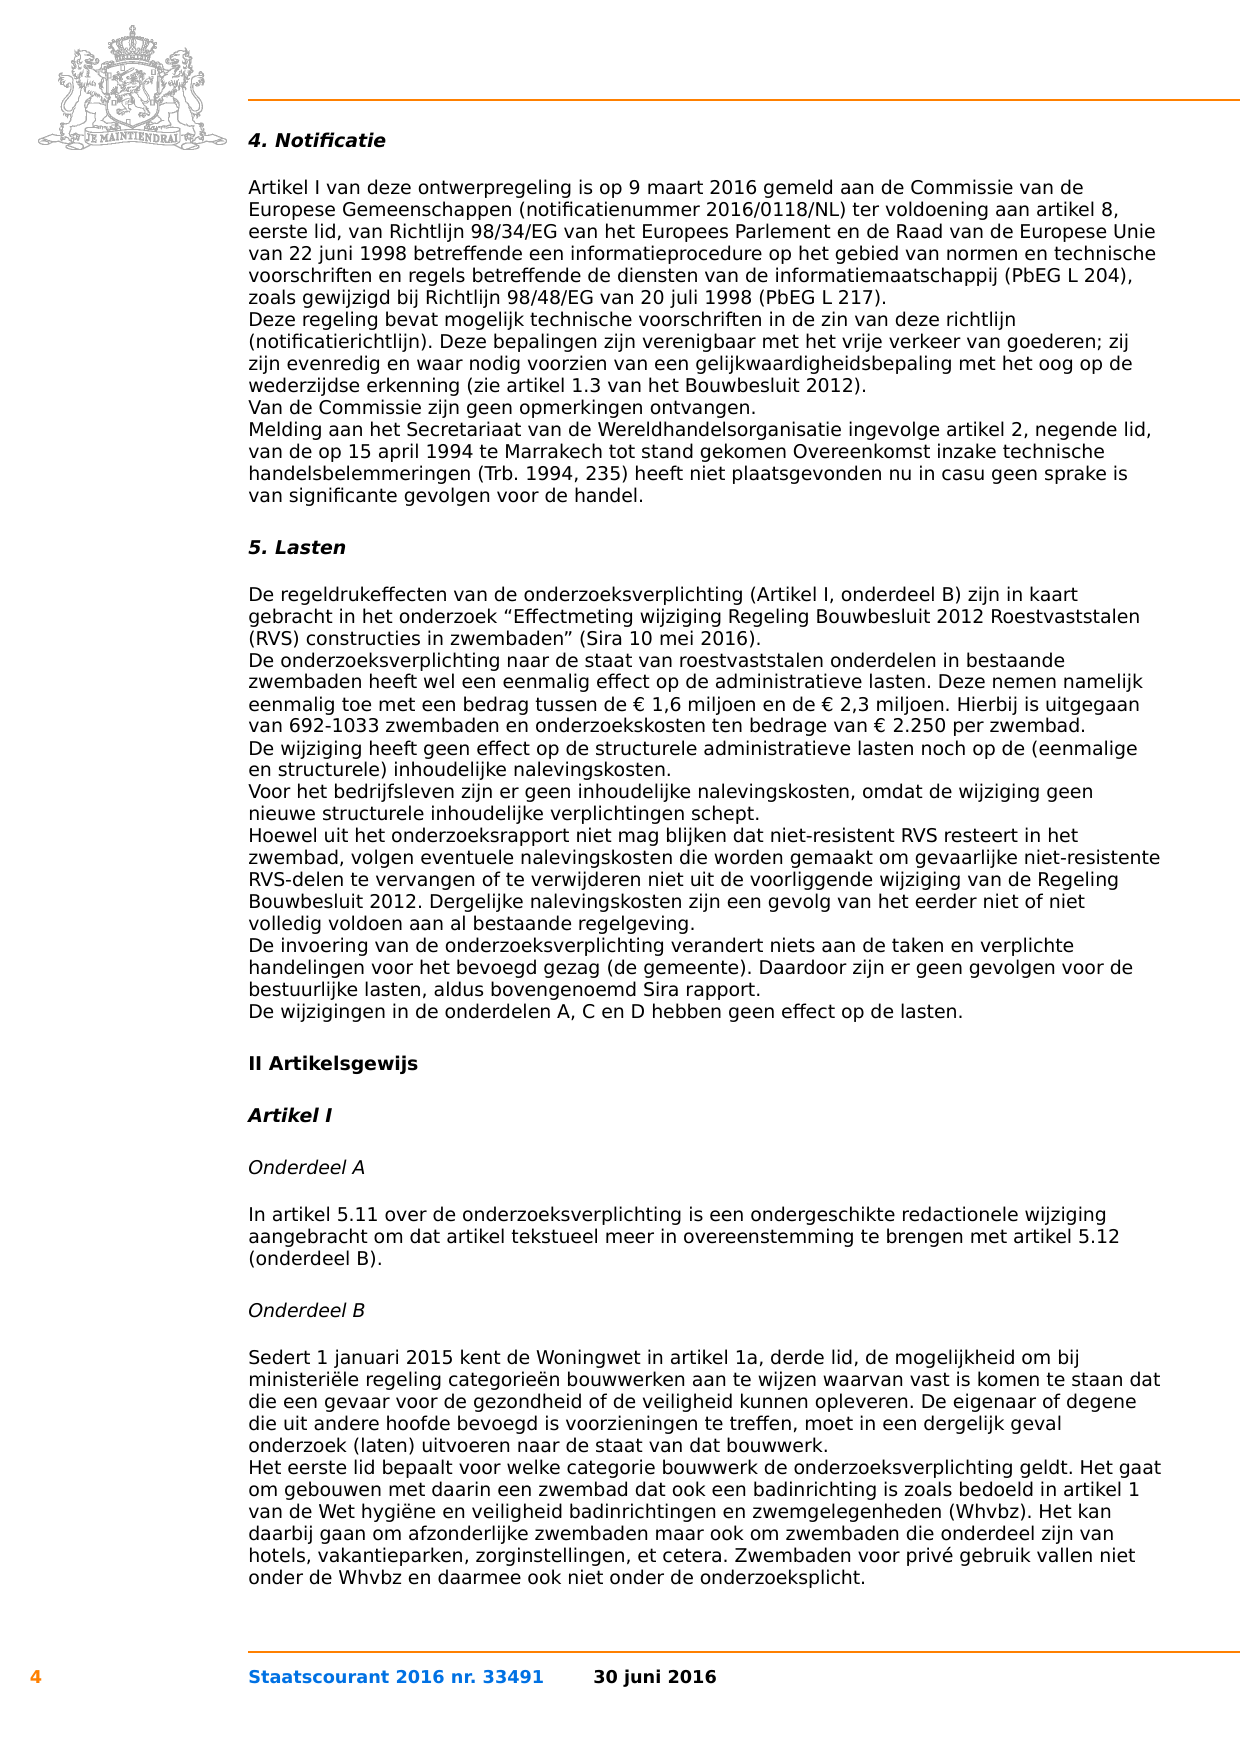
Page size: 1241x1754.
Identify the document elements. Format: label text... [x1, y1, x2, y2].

subtitle Artikel I [248, 1105, 1163, 1127]
text Deze regeling bevat mogelijk technische voorschriften in de zin van deze richtlijn (notificatierichtlijn). Deze bepalingen zijn verenigbaar met het vrije verkeer van goederen; zij zijn evenredig en waar nodig voorzien van een gelijkwaardigheidsbepaling met het oog op de wederzijdse erkenning (zie artikel 1.3 van het Bouwbesluit 2012). [248, 309, 1163, 397]
text Van de Commissie zijn geen opmerkingen ontvangen. [248, 397, 1163, 419]
text De invoering van de onderzoeksverplichting verandert niets aan de taken en verplichte handelingen voor het bevoegd gezag (de gemeente). Daardoor zijn er geen gevolgen voor de bestuurlijke lasten, aldus bovengenoemd Sira rapport. [248, 935, 1163, 1001]
text Artikel I van deze ontwerpregeling is op 9 maart 2016 gemeld aan de Commissie van de Europese Gemeenschappen (notificatienummer 2016/0118/NL) ter voldoening aan artikel 8, eerste lid, van Richtlijn 98/34/EG van het Europees Parlement en de Raad van de Europese Unie van 22 juni 1998 betreffende een informatieprocedure op het gebied van normen en technische voorschriften en regels betreffende de diensten van de informatiemaatschappij (PbEG L 204), zoals gewijzigd bij Richtlijn 98/48/EG van 20 juli 1998 (PbEG L 217). [248, 177, 1163, 309]
subtitle 4. Notificatie [248, 130, 1163, 152]
subtitle Onderdeel B [248, 1300, 1163, 1322]
text Het eerste lid bepaalt voor welke categorie bouwwerk de onderzoeksverplichting geldt. Het gaat om gebouwen met daarin een zwembad dat ook een badinrichting is zoals bedoeld in artikel 1 van de Wet hygiëne en veiligheid badinrichtingen en zwemgelegenheden (Whvbz). Het kan daarbij gaan om afzonderlijke zwembaden maar ook om zwembaden die onderdeel zijn van hotels, vakantieparken, zorginstellingen, et cetera. Zwembaden voor privé gebruik vallen niet onder de Whvbz en daarmee ook niet onder de onderzoeksplicht. [248, 1457, 1163, 1589]
text Hoewel uit het onderzoeksrapport niet mag blijken dat niet-resistent RVS resteert in het zwembad, volgen eventuele nalevingskosten die worden gemaakt om gevaarlijke niet-resistente RVS-delen te vervangen of te verwijderen niet uit de voorliggende wijziging van de Regeling Bouwbesluit 2012. Dergelijke nalevingskosten zijn een gevolg van het eerder niet of niet volledig voldoen aan al bestaande regelgeving. [248, 825, 1163, 935]
text De wijzigingen in de onderdelen A, C en D hebben geen effect op de lasten. [248, 1001, 1163, 1023]
text Voor het bedrijfsleven zijn er geen inhoudelijke nalevingskosten, omdat de wijziging geen nieuwe structurele inhoudelijke verplichtingen schept. [248, 781, 1163, 825]
text Melding aan het Secretariaat van de Wereldhandelsorganisatie ingevolge artikel 2, negende lid, van de op 15 april 1994 te Marrakech tot stand gekomen Overeenkomst inzake technische handelsbelemmeringen (Trb. 1994, 235) heeft niet plaatsgevonden nu in casu geen sprake is van significante gevolgen voor de handel. [248, 419, 1163, 507]
text De wijziging heeft geen effect op de structurele administratieve lasten noch op de (eenmalige en structurele) inhoudelijke nalevingskosten. [248, 737, 1163, 781]
text De regeldrukeffecten van de onderzoeksverplichting (Artikel I, onderdeel B) zijn in kaart gebracht in het onderzoek “Effectmeting wijziging Regeling Bouwbesluit 2012 Roestvaststalen (RVS) constructies in zwembaden” (Sira 10 mei 2016). [248, 583, 1163, 649]
text De onderzoeksverplichting naar de staat van roestvaststalen onderdelen in bestaande zwembaden heeft wel een eenmalig effect op de administratieve lasten. Deze nemen namelijk eenmalig toe met een bedrag tussen de € 1,6 miljoen en de € 2,3 miljoen. Hierbij is uitgegaan van 692-1033 zwembaden en onderzoekskosten ten bedrage van € 2.250 per zwembad. [248, 649, 1163, 737]
subtitle Onderdeel A [248, 1157, 1163, 1179]
subtitle 5. Lasten [248, 537, 1163, 558]
text Sedert 1 januari 2015 kent de Woningwet in artikel 1a, derde lid, de mogelijkheid om bij ministeriële regeling categorieën bouwwerken aan te wijzen waarvan vast is komen te staan dat die een gevaar voor de gezondheid of de veiligheid kunnen opleveren. De eigenaar of degene die uit andere hoofde bevoegd is voorzieningen te treffen, moet in een dergelijk geval onderzoek (laten) uitvoeren naar de staat van dat bouwwerk. [248, 1347, 1163, 1457]
text In artikel 5.11 over de onderzoeksverplichting is een ondergeschikte redactionele wijziging aangebracht om dat artikel tekstueel meer in overeenstemming te brengen met artikel 5.12 (onderdeel B). [248, 1204, 1163, 1270]
picture [38, 25, 227, 150]
subtitle II Artikelsgewijs [248, 1053, 1163, 1075]
